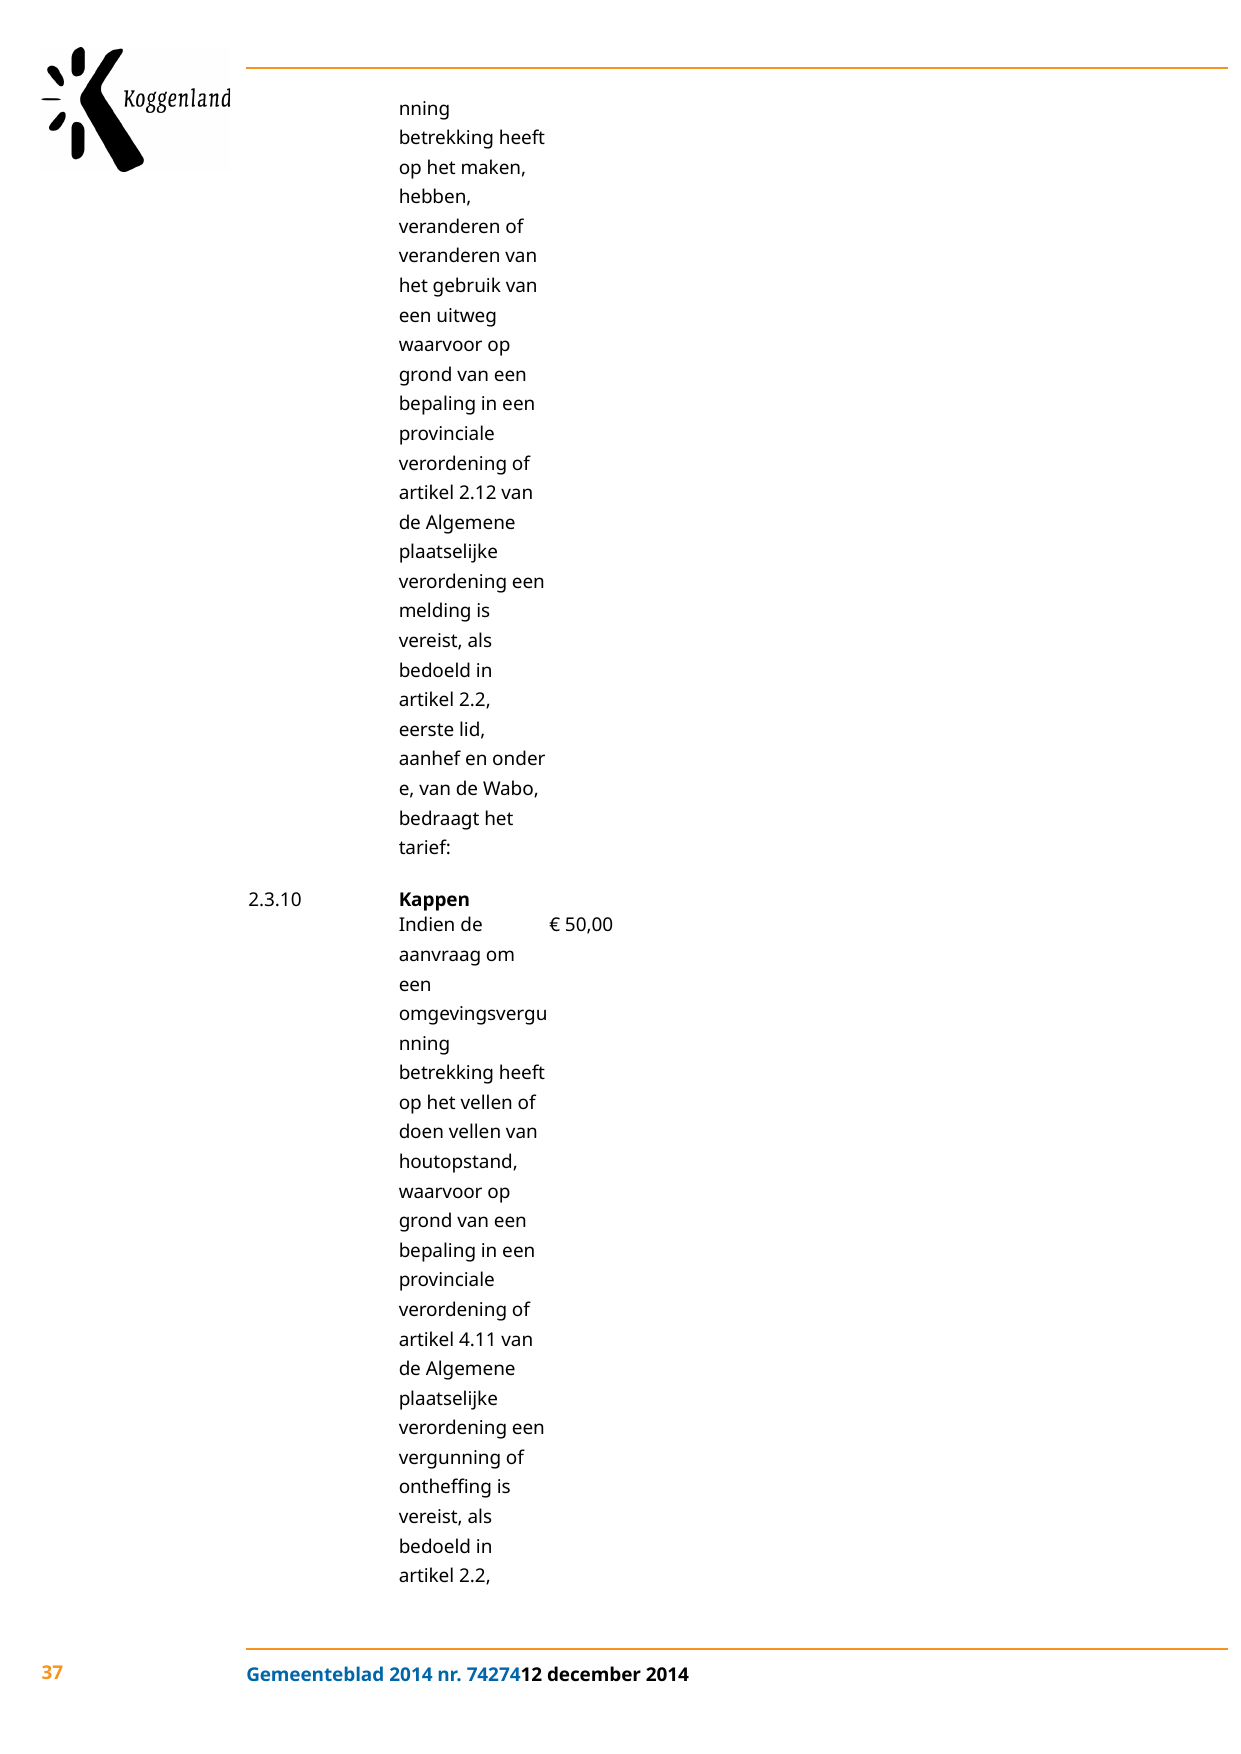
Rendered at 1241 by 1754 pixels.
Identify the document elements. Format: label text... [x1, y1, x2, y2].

table_cell [850, 95, 1001, 860]
table_cell nning betrekking heeft op het maken, hebben, veranderen of veranderen van het gebruik van een uitweg waarvoor op grond van een bepaling in een provinciale verordening of artikel 2.12 van de Algemene plaatselijke verordening een melding is vereist, als bedoeld in artikel 2.2, eerste lid, aanhef en onder e, van de Wabo, bedraagt het tarief: [399, 95, 549, 860]
table_cell [248, 912, 398, 1588]
table_cell [549, 886, 700, 912]
table_cell € 50,00 [549, 912, 700, 1588]
table_cell [399, 860, 549, 886]
table_cell [248, 95, 398, 860]
picture [41, 47, 231, 172]
table_cell [850, 912, 1001, 1588]
table_cell [700, 886, 850, 912]
table_cell 2.3.10 [248, 886, 398, 912]
table_cell [700, 860, 850, 886]
table_cell [700, 95, 850, 860]
table_cell Indien de aanvraag om een omgevingsvergunning betrekking heeft op het vellen of doen vellen van houtopstand, waarvoor op grond van een bepaling in een provinciale verordening of artikel 4.11 van de Algemene plaatselijke verordening een vergunning of ontheffing is vereist, als bedoeld in artikel 2.2, [399, 912, 549, 1588]
table_cell [248, 860, 398, 886]
table_cell [700, 912, 850, 1588]
table_cell [850, 860, 1001, 886]
table_cell [549, 860, 700, 886]
table_cell [850, 886, 1001, 912]
table_cell [549, 95, 700, 860]
table_cell Kappen [399, 886, 549, 912]
